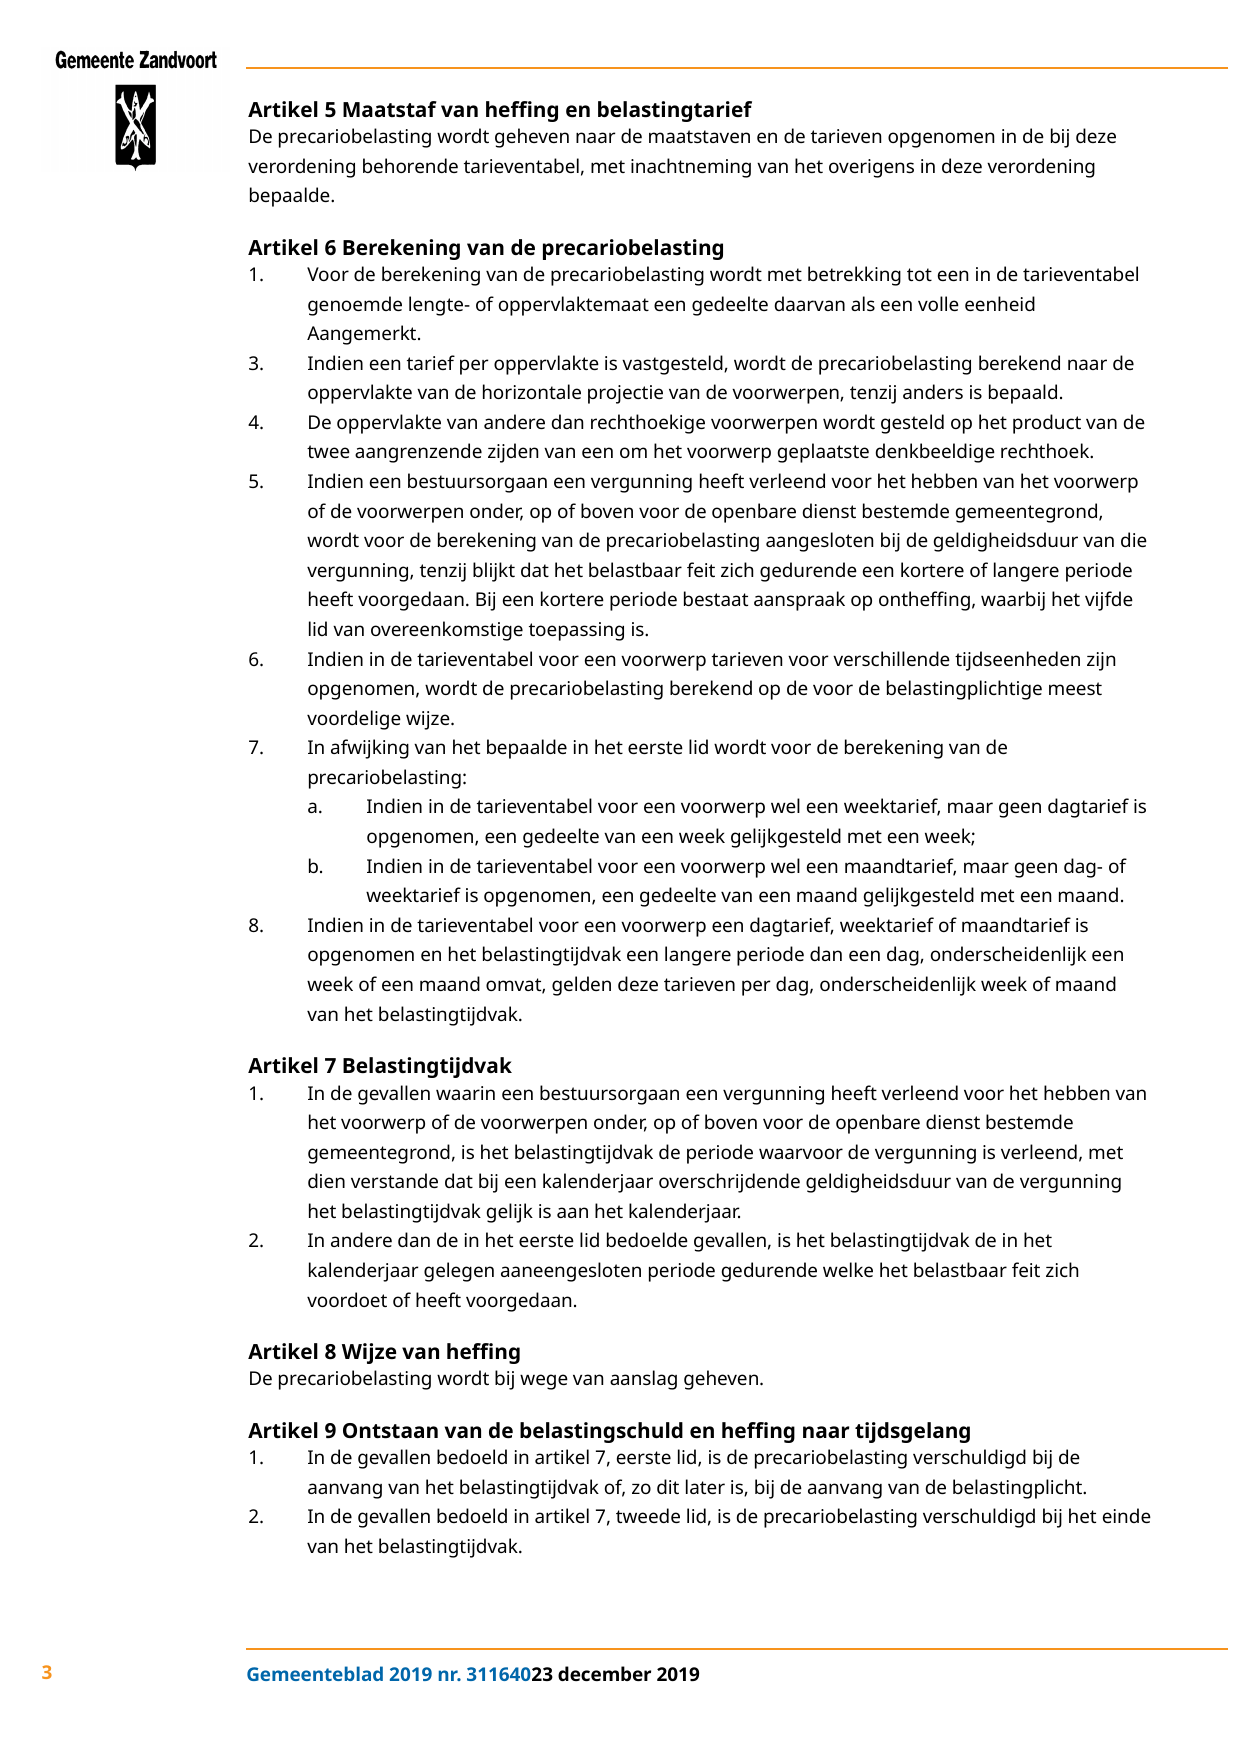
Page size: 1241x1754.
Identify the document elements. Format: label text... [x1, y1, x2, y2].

picture [41, 47, 231, 172]
list In de gevallen bedoeld in artikel 7, tweede lid, is de precariobelasting verschuldigd bij het einde van het belastingtijdvak. [248, 1504, 1152, 1559]
text Artikel 5 Maatstaf van heffing en belastingtarief [248, 95, 1152, 123]
list In de gevallen waarin een bestuursorgaan een vergunning heeft verleend voor het hebben van het voorwerp of de voorwerpen onder, op of boven voor de openbare dienst bestemde gemeentegrond, is het belastingtijdvak de periode waarvoor de vergunning is verleend, met dien verstande dat bij een kalenderjaar overschrijdende geldigheidsduur van de vergunning het belastingtijdvak gelijk is aan het kalenderjaar. [248, 1080, 1152, 1224]
list In andere dan de in het eerste lid bedoelde gevallen, is het belastingtijdvak de in het kalenderjaar gelegen aaneengesloten periode gedurende welke het belastbaar feit zich voordoet of heeft voorgedaan. [248, 1228, 1152, 1312]
list Indien in de tarieventabel voor een voorwerp wel een weektarief, maar geen dagtarief is opgenomen, een gedeelte van een week gelijkgesteld met een week; [307, 794, 1152, 849]
list In afwijking van het bepaalde in het eerste lid wordt voor de berekening van de precariobelasting: [248, 734, 1152, 790]
list Voor de berekening van de precariobelasting wordt met betrekking tot een in de tarieventabel genoemde lengte- of oppervlaktemaat een gedeelte daarvan als een volle eenheid Aangemerkt. [248, 261, 1152, 346]
text Artikel 8 Wijze van heffing [248, 1337, 1152, 1366]
list Indien een tarief per oppervlakte is vastgesteld, wordt de precariobelasting berekend naar de oppervlakte van de horizontale projectie van de voorwerpen, tenzij anders is bepaald. [248, 350, 1152, 405]
list Indien in de tarieventabel voor een voorwerp een dagtarief, weektarief of maandtarief is opgenomen en het belastingtijdvak een langere periode dan een dag, onderscheidenlijk een week of een maand omvat, gelden deze tarieven per dag, onderscheidenlijk week of maand van het belastingtijdvak. [248, 912, 1152, 1027]
text De precariobelasting wordt bij wege van aanslag geheven. [248, 1366, 1152, 1391]
list Indien in de tarieventabel voor een voorwerp tarieven voor verschillende tijdseenheden zijn opgenomen, wordt de precariobelasting berekend op de voor de belastingplichtige meest voordelige wijze. [248, 646, 1152, 731]
list Indien in de tarieventabel voor een voorwerp wel een maandtarief, maar geen dag- of weektarief is opgenomen, een gedeelte van een maand gelijkgesteld met een maand. [307, 853, 1152, 908]
list Indien een bestuursorgaan een vergunning heeft verleend voor het hebben van het voorwerp of de voorwerpen onder, op of boven voor de openbare dienst bestemde gemeentegrond, wordt voor de berekening van de precariobelasting aangesloten bij de geldigheidsduur van die vergunning, tenzij blijkt dat het belastbaar feit zich gedurende een kortere of langere periode heeft voorgedaan. Bij een kortere periode bestaat aanspraak op ontheffing, waarbij het vijfde lid van overeenkomstige toepassing is. [248, 468, 1152, 642]
text Artikel 6 Berekening van de precariobelasting [248, 233, 1152, 261]
text Artikel 7 Belastingtijdvak [248, 1051, 1152, 1080]
text De precariobelasting wordt geheven naar de maatstaven en de tarieven opgenomen in de bij deze verordening behorende tarieventabel, met inachtneming van het overigens in deze verordening bepaalde. [248, 123, 1152, 208]
text Artikel 9 Ontstaan van de belastingschuld en heffing naar tijdsgelang [248, 1416, 1152, 1444]
list De oppervlakte van andere dan rechthoekige voorwerpen wordt gesteld op het product van de twee aangrenzende zijden van een om het voorwerp geplaatste denkbeeldige rechthoek. [248, 409, 1152, 464]
list In de gevallen bedoeld in artikel 7, eerste lid, is de precariobelasting verschuldigd bij de aanvang van het belastingtijdvak of, zo dit later is, bij de aanvang van de belastingplicht. [248, 1444, 1152, 1500]
